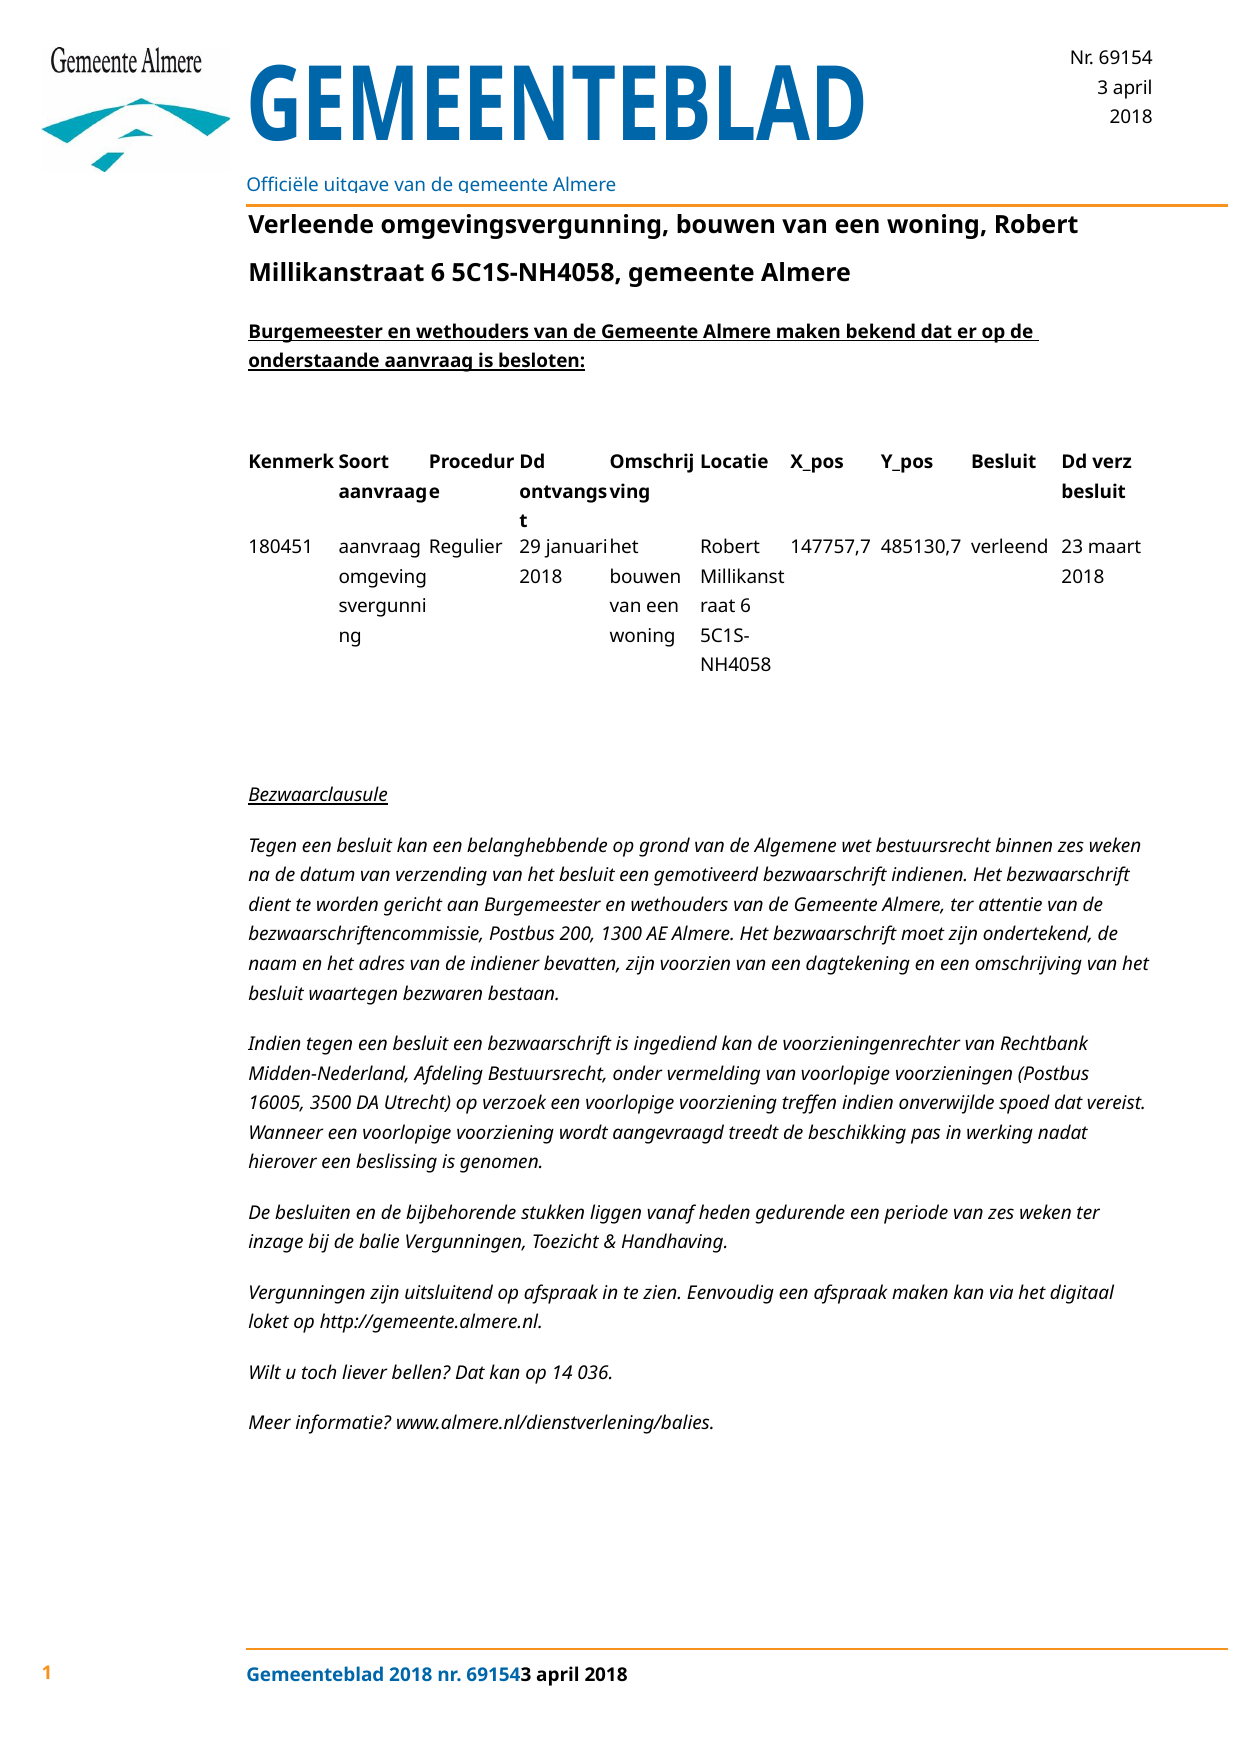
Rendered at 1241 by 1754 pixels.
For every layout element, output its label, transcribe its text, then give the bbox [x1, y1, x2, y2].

table_cell 147757,7 [790, 533, 881, 677]
table_header Besluit [971, 449, 1061, 533]
table_cell 180451 [248, 533, 338, 677]
table_header Dd ontvangst [519, 449, 609, 533]
text Meer informatie? www.almere.nl/dienstverlening/balies. [248, 1409, 1152, 1435]
table_header Omschrijving [609, 449, 700, 533]
text Verleende omgevingsvergunning, bouwen van een woning, Robert Millikanstraat 6 5C1S-NH4058, gemeente Almere [248, 207, 1152, 288]
table_header Locatie [700, 449, 790, 533]
text Burgemeester en wethouders van de Gemeente Almere maken bekend dat er op de onderstaande aanvraag is besloten: [248, 318, 1152, 373]
text Wilt u toch liever bellen? Dat kan op 14 036. [248, 1359, 1152, 1385]
table_cell Robert Millikanstraat 6 5C1S-NH4058 [700, 533, 790, 677]
table_cell Regulier [429, 533, 519, 677]
table_cell 23 maart 2018 [1061, 533, 1152, 677]
table_header Dd verz besluit [1061, 449, 1152, 533]
picture [41, 47, 231, 172]
text Vergunningen zijn uitsluitend op afspraak in te zien. Eenvoudig een afspraak maken kan via het digitaal loket op http://gemeente.almere.nl. [248, 1279, 1152, 1334]
table_cell 29 januari 2018 [519, 533, 609, 677]
table_cell aanvraag omgevingsvergunning [338, 533, 429, 677]
table_header Soort aanvraag [338, 449, 429, 533]
table_cell het bouwen van een woning [609, 533, 700, 677]
text De besluiten en de bijbehorende stukken liggen vanaf heden gedurende een periode van zes weken ter inzage bij de balie Vergunningen, Toezicht & Handhaving. [248, 1199, 1152, 1254]
table_header Procedure [429, 449, 519, 533]
table_header Y_pos [881, 449, 971, 533]
text Indien tegen een besluit een bezwaarschrift is ingediend kan de voorzieningenrechter van Rechtbank Midden-Nederland, Afdeling Bestuursrecht, onder vermelding van voorlopige voorzieningen (Postbus 16005, 3500 DA Utrecht) op verzoek een voorlopige voorziening treffen indien onverwijlde spoed dat vereist. Wanneer een voorlopige voorziening wordt aangevraagd treedt de beschikking pas in werking nadat hierover een beslissing is genomen. [248, 1030, 1152, 1174]
text Bezwaarclausule [248, 781, 1152, 807]
table_header Kenmerk [248, 449, 338, 533]
table_cell 485130,7 [881, 533, 971, 677]
table_header X_pos [790, 449, 881, 533]
text Tegen een besluit kan een belanghebbende op grond van de Algemene wet bestuursrecht binnen zes weken na de datum van verzending van het besluit een gemotiveerd bezwaarschrift indienen. Het bezwaarschrift dient te worden gericht aan Burgemeester en wethouders van de Gemeente Almere, ter attentie van de bezwaarschriftencommissie, Postbus 200, 1300 AE Almere. Het bezwaarschrift moet zijn ondertekend, de naam en het adres van de indiener bevatten, zijn voorzien van een dagtekening en een omschrijving van het besluit waartegen bezwaren bestaan. [248, 832, 1152, 1006]
table_cell verleend [971, 533, 1061, 677]
